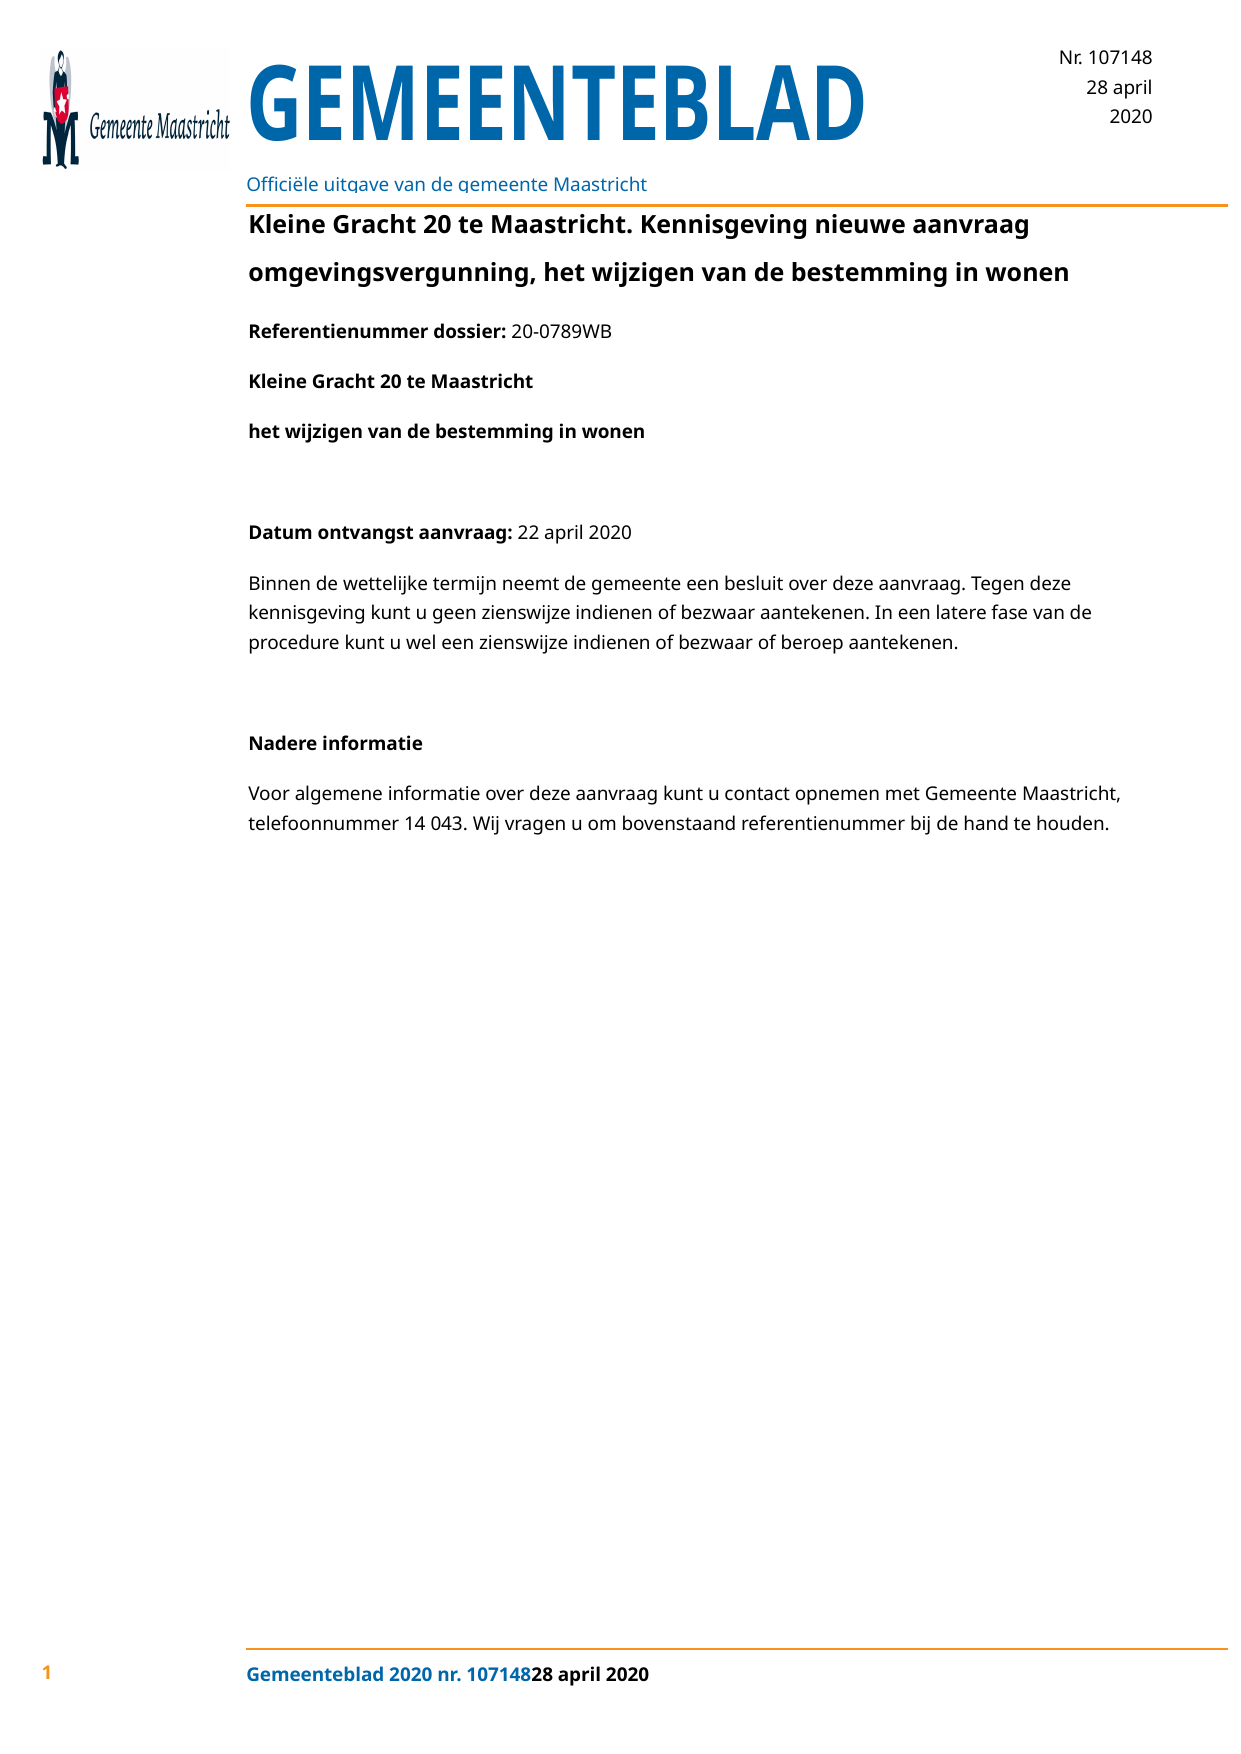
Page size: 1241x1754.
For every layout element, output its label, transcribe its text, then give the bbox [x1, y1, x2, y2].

text Binnen de wettelijke termijn neemt de gemeente een besluit over deze aanvraag. Tegen deze kennisgeving kunt u geen zienswijze indienen of bezwaar aantekenen. In een latere fase van de procedure kunt u wel een zienswijze indienen of bezwaar of beroep aantekenen. [248, 570, 1152, 655]
text Referentienummer dossier: 20-0789WB [248, 318, 1152, 344]
text Voor algemene informatie over deze aanvraag kunt u contact opnemen met Gemeente Maastricht, telefoonnummer 14 043. Wij vragen u om bovenstaand referentienummer bij de hand te houden. [248, 780, 1152, 836]
text Datum ontvangst aanvraag: 22 april 2020 [248, 519, 1152, 545]
picture [41, 47, 231, 172]
text Kleine Gracht 20 te Maastricht [248, 368, 1152, 394]
text Nadere informatie [248, 730, 1152, 756]
text Kleine Gracht 20 te Maastricht. Kennisgeving nieuwe aanvraag omgevingsvergunning, het wijzigen van de bestemming in wonen [248, 207, 1152, 288]
text het wijzigen van de bestemming in wonen [248, 419, 1152, 444]
